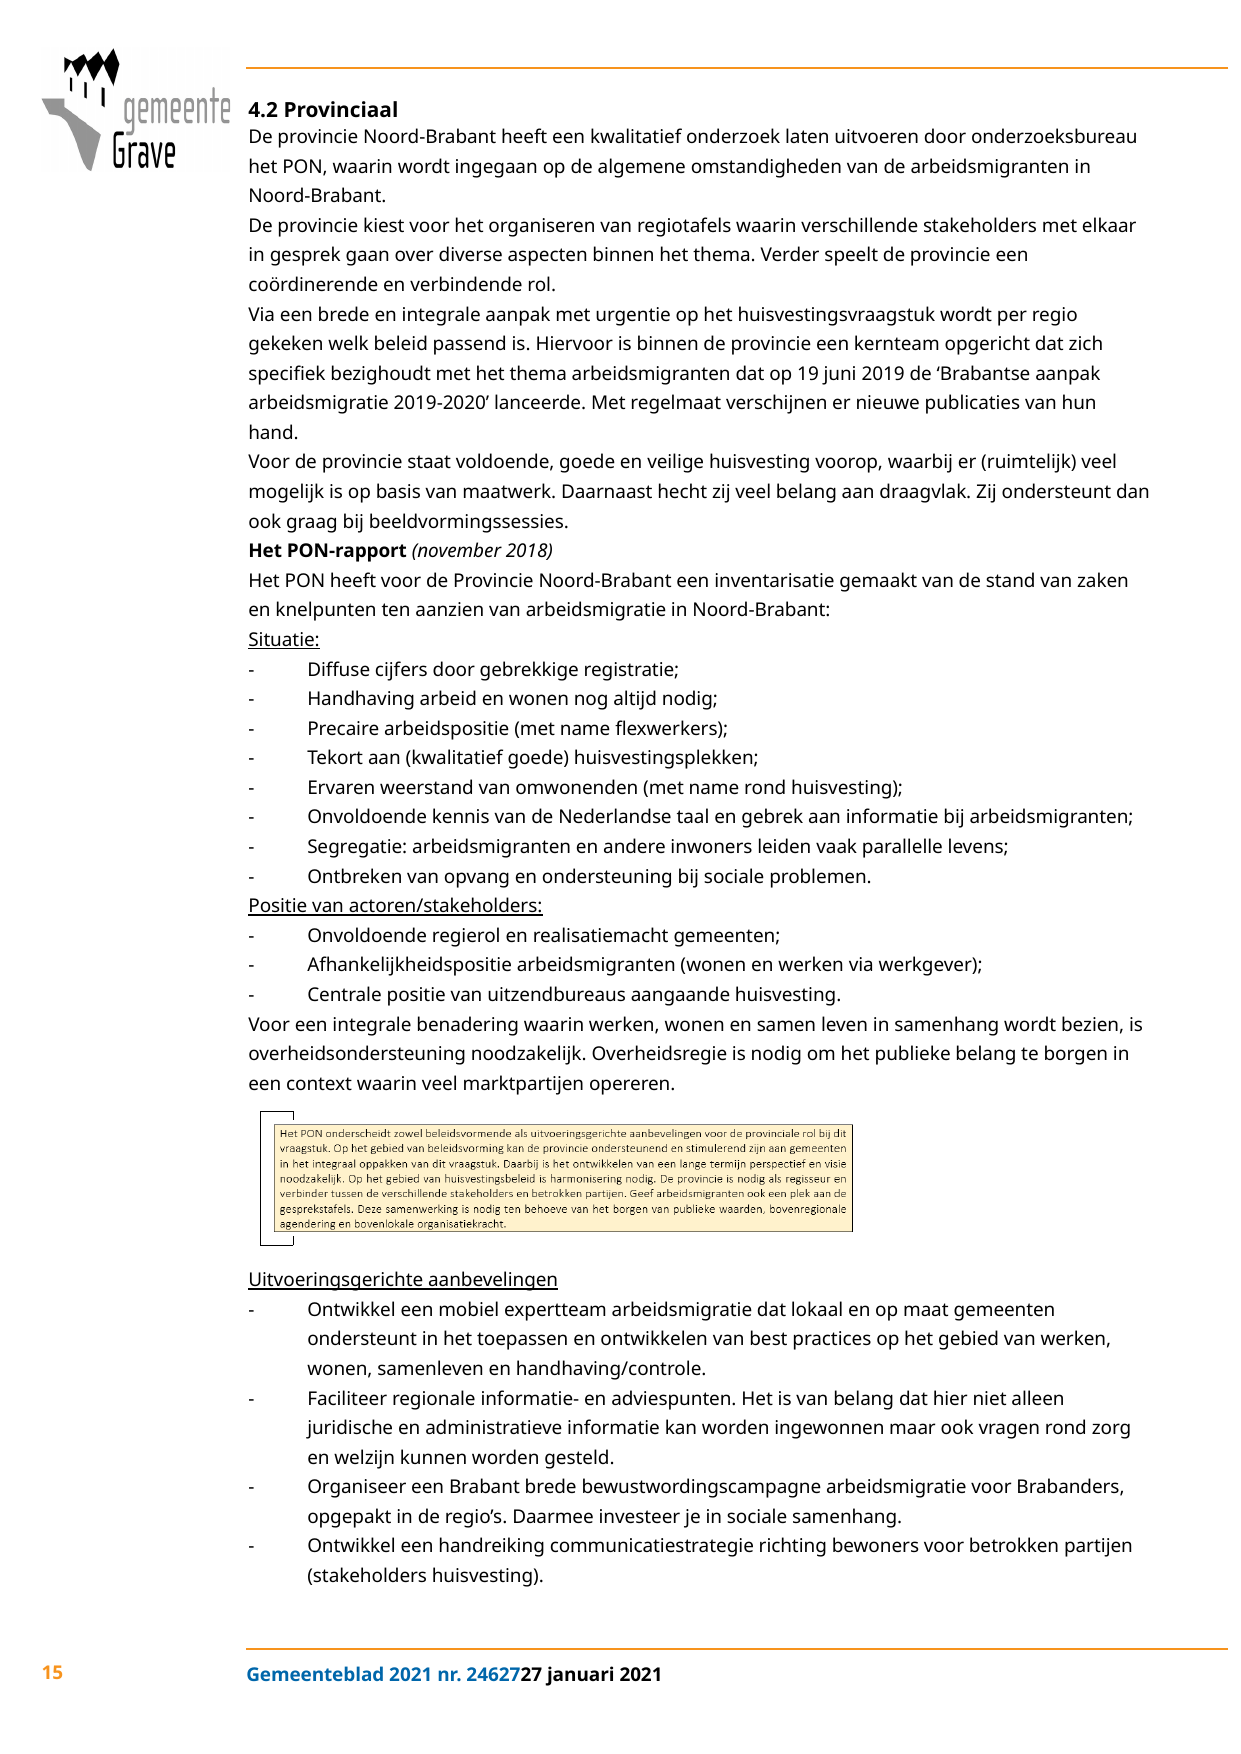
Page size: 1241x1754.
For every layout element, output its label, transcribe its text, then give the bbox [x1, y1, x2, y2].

list Segregatie: arbeidsmigranten en andere inwoners leiden vaak parallelle levens; [248, 833, 1152, 859]
text Positie van actoren/stakeholders: [248, 892, 1152, 918]
list Tekort aan (kwalitatief goede) huisvestingsplekken; [248, 744, 1152, 770]
text Via een brede en integrale aanpak met urgentie op het huisvestingsvraagstuk wordt per regio gekeken welk beleid passend is. Hiervoor is binnen de provincie een kernteam opgericht dat zich specifiek bezighoudt met het thema arbeidsmigranten dat op 19 juni 2019 de ‘Brabantse aanpak arbeidsmigratie 2019-2020’ lanceerde. Met regelmaat verschijnen er nieuwe publicaties van hun hand. [248, 301, 1152, 445]
text De provincie kiest voor het organiseren van regiotafels waarin verschillende stakeholders met elkaar in gesprek gaan over diverse aspecten binnen het thema. Verder speelt de provincie een coördinerende en verbindende rol. [248, 212, 1152, 297]
list Onvoldoende regierol en realisatiemacht gemeenten; [248, 922, 1152, 948]
list Onvoldoende kennis van de Nederlandse taal en gebrek aan informatie bij arbeidsmigranten; [248, 804, 1152, 829]
text 4.2 Provinciaal [248, 95, 1152, 123]
picture [41, 47, 231, 172]
text De provincie Noord-Brabant heeft een kwalitatief onderzoek laten uitvoeren door onderzoeksbureau het PON, waarin wordt ingegaan op de algemene omstandigheden van de arbeidsmigranten in Noord-Brabant. [248, 123, 1152, 208]
list Handhaving arbeid en wonen nog altijd nodig; [248, 685, 1152, 711]
picture [268, 1120, 860, 1236]
text Het PON heeft voor de Provincie Noord-Brabant een inventarisatie gemaakt van de stand van zaken en knelpunten ten aanzien van arbeidsmigratie in Noord-Brabant: [248, 567, 1152, 622]
list Afhankelijkheidspositie arbeidsmigranten (wonen en werken via werkgever); [248, 952, 1152, 977]
list Ervaren weerstand van omwonenden (met name rond huisvesting); [248, 774, 1152, 800]
list Ontbreken van opvang en ondersteuning bij sociale problemen. [248, 863, 1152, 888]
text Voor de provincie staat voldoende, goede en veilige huisvesting voorop, waarbij er (ruimtelijk) veel mogelijk is op basis van maatwerk. Daarnaast hecht zij veel belang aan draagvlak. Zij ondersteunt dan ook graag bij beeldvormingssessies. [248, 449, 1152, 533]
text Situatie: [248, 626, 1152, 652]
list Ontwikkel een handreiking communicatiestrategie richting bewoners voor betrokken partijen (stakeholders huisvesting). [248, 1533, 1152, 1588]
text Het PON-rapport (november 2018) [248, 537, 1152, 563]
list Centrale positie van uitzendbureaus aangaande huisvesting. [248, 981, 1152, 1007]
text Uitvoeringsgerichte aanbevelingen [248, 1266, 1152, 1292]
list Organiseer een Brabant brede bewustwordingscampagne arbeidsmigratie voor Brabanders, opgepakt in de regio’s. Daarmee investeer je in sociale samenhang. [248, 1473, 1152, 1529]
text Voor een integrale benadering waarin werken, wonen en samen leven in samenhang wordt bezien, is overheidsondersteuning noodzakelijk. Overheidsregie is nodig om het publieke belang te borgen in een context waarin veel marktpartijen opereren. [248, 1011, 1152, 1096]
list Diffuse cijfers door gebrekkige registratie; [248, 656, 1152, 681]
list Faciliteer regionale informatie- en adviespunten. Het is van belang dat hier niet alleen juridische en administratieve informatie kan worden ingewonnen maar ook vragen rond zorg en welzijn kunnen worden gesteld. [248, 1385, 1152, 1469]
list Ontwikkel een mobiel expertteam arbeidsmigratie dat lokaal en op maat gemeenten ondersteunt in het toepassen en ontwikkelen van best practices op het gebied van werken, wonen, samenleven en handhaving/controle. [248, 1296, 1152, 1381]
list Precaire arbeidspositie (met name flexwerkers); [248, 715, 1152, 741]
